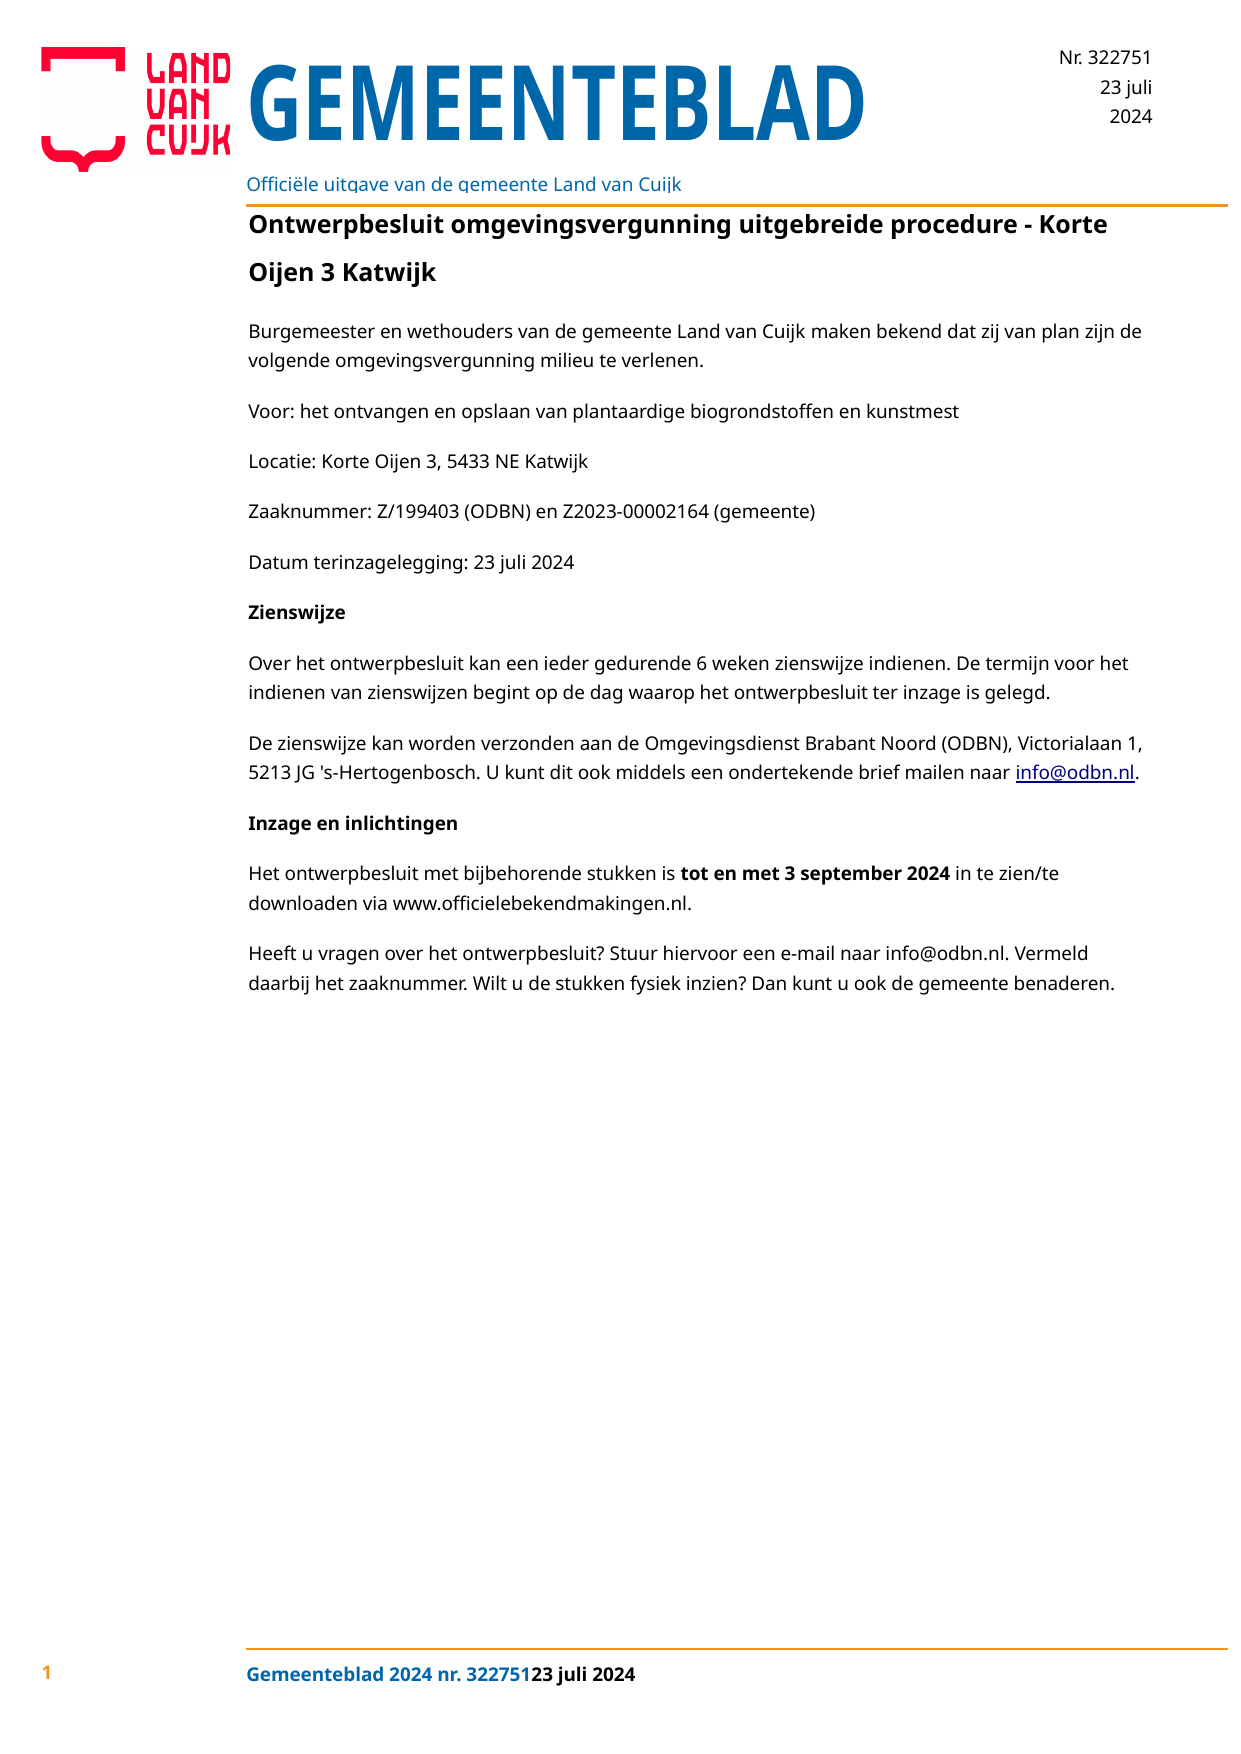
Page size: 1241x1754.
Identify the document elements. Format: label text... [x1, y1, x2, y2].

text Ontwerpbesluit omgevingsvergunning uitgebreide procedure - Korte Oijen 3 Katwijk [248, 207, 1152, 288]
text De zienswijze kan worden verzonden aan de Omgevingsdienst Brabant Noord (ODBN), Victorialaan 1, 5213 JG 's-Hertogenbosch. U kunt dit ook middels een ondertekende brief mailen naar info@odbn.nl. [248, 730, 1152, 785]
text Burgemeester en wethouders van de gemeente Land van Cuijk maken bekend dat zij van plan zijn de volgende omgevingsvergunning milieu te verlenen. [248, 318, 1152, 373]
text Heeft u vragen over het ontwerpbesluit? Stuur hiervoor een e-mail naar info@odbn.nl. Vermeld daarbij het zaaknummer. Wilt u de stukken fysiek inzien? Dan kunt u ook de gemeente benaderen. [248, 940, 1152, 996]
text Over het ontwerpbesluit kan een ieder gedurende 6 weken zienswijze indienen. De termijn voor het indienen van zienswijzen begint op de dag waarop het ontwerpbesluit ter inzage is gelegd. [248, 650, 1152, 705]
text Datum terinzagelegging: 23 juli 2024 [248, 549, 1152, 575]
text Voor: het ontvangen en opslaan van plantaardige biogrondstoffen en kunstmest [248, 398, 1152, 424]
text Het ontwerpbesluit met bijbehorende stukken is tot en met 3 september 2024 in te zien/te downloaden via www.officielebekendmakingen.nl. [248, 860, 1152, 916]
text Zienswijze [248, 599, 1152, 625]
picture [41, 47, 231, 172]
text Locatie: Korte Oijen 3, 5433 NE Katwijk [248, 448, 1152, 474]
text Zaaknummer: Z/199403 (ODBN) en Z2023-00002164 (gemeente) [248, 499, 1152, 524]
text Inzage en inlichtingen [248, 810, 1152, 836]
